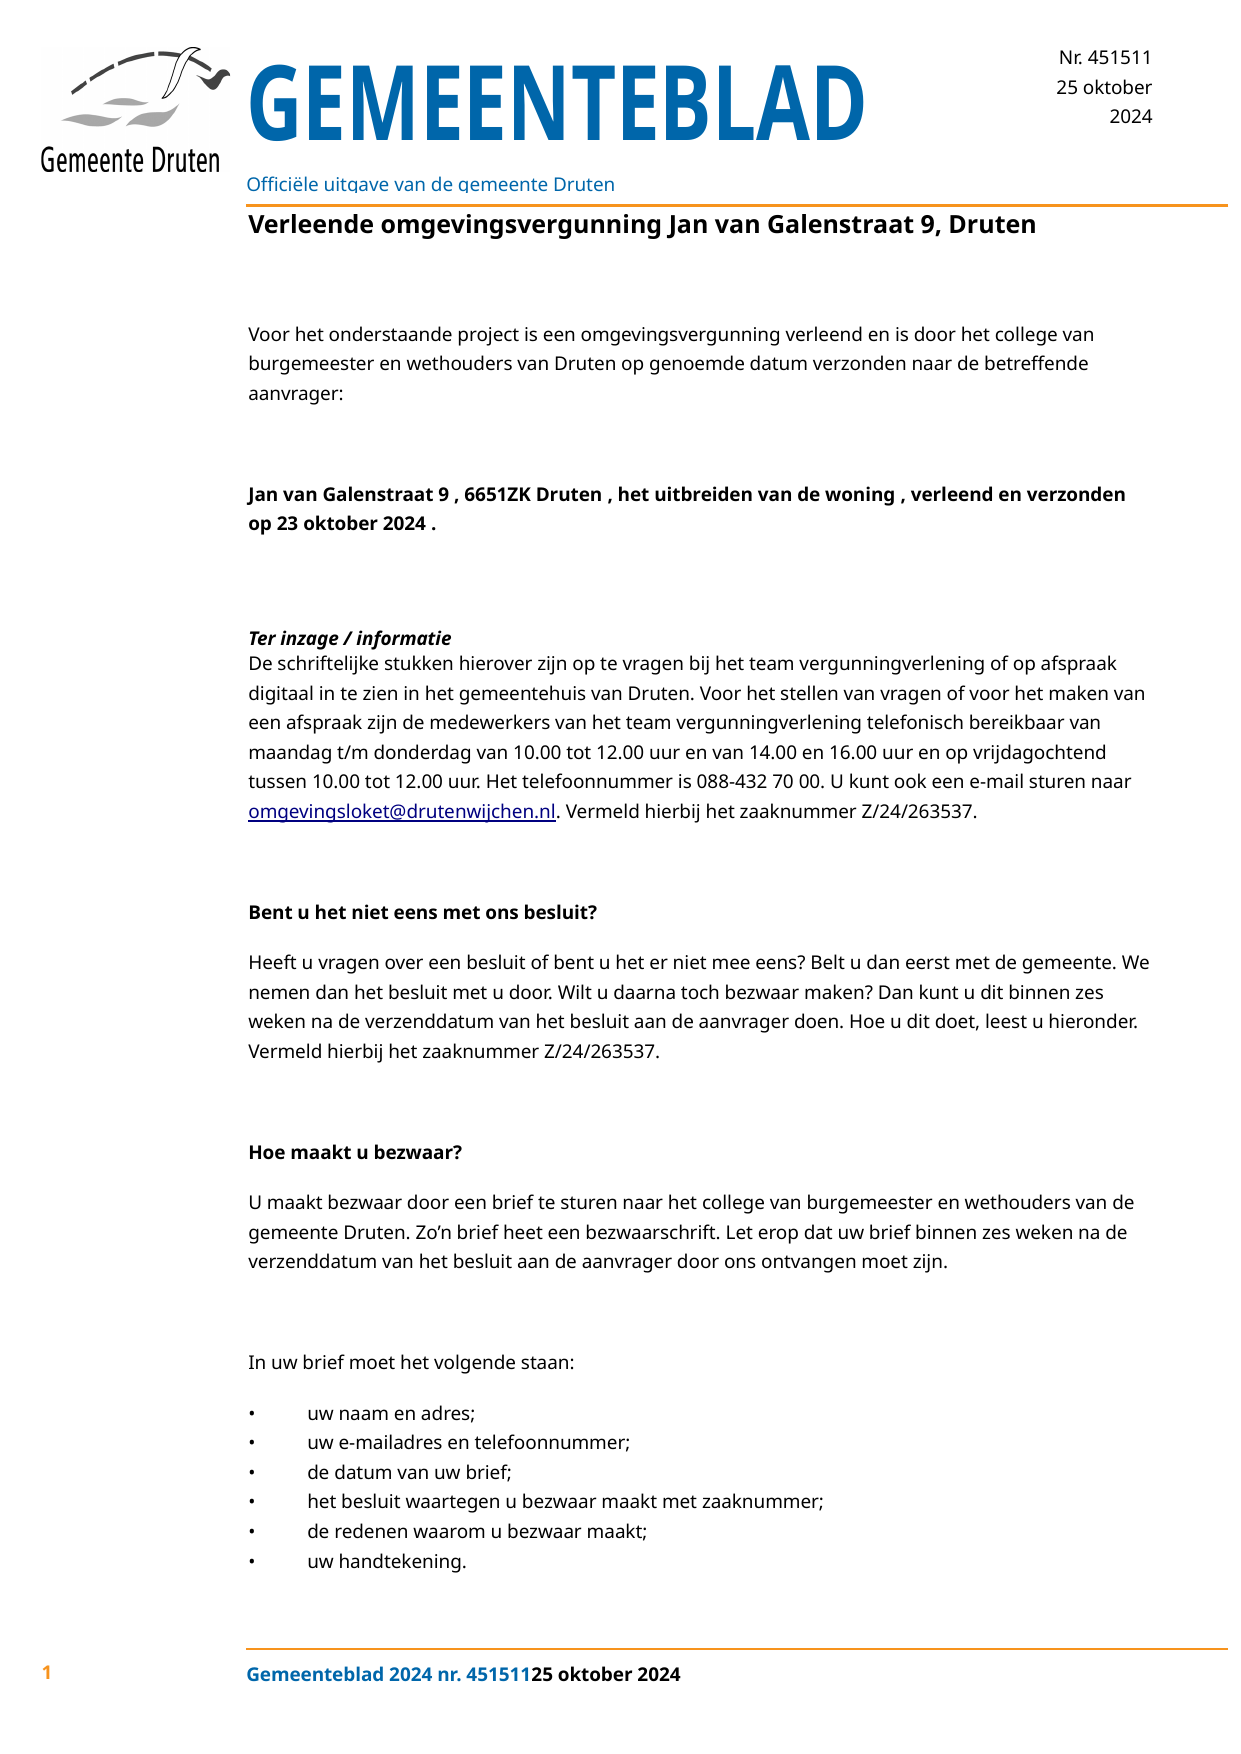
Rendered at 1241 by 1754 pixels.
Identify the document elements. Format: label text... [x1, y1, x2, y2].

text Ter inzage / informatie [248, 625, 1152, 650]
list de datum van uw brief; [248, 1459, 1152, 1485]
picture [41, 47, 231, 172]
list uw handtekening. [248, 1548, 1152, 1574]
text Verleende omgevingsvergunning Jan van Galenstraat 9, Druten [248, 207, 1152, 241]
text Heeft u vragen over een besluit of bent u het er niet mee eens? Belt u dan eerst met de gemeente. We nemen dan het besluit met u door. Wilt u daarna toch bezwaar maken? Dan kunt u dit binnen zes weken na de verzenddatum van het besluit aan de aanvrager doen. Hoe u dit doet, leest u hieronder. Vermeld hierbij het zaaknummer Z/24/263537. [248, 949, 1152, 1064]
text In uw brief moet het volgende staan: [248, 1349, 1152, 1375]
text Bent u het niet eens met ons besluit? [248, 899, 1152, 925]
text Voor het onderstaande project is een omgevingsvergunning verleend en is door het college van burgemeester en wethouders van Druten op genoemde datum verzonden naar de betreffende aanvrager: [248, 321, 1152, 406]
list de redenen waarom u bezwaar maakt; [248, 1518, 1152, 1544]
text Hoe maakt u bezwaar? [248, 1139, 1152, 1165]
list uw naam en adres; [248, 1400, 1152, 1426]
list het besluit waartegen u bezwaar maakt met zaaknummer; [248, 1489, 1152, 1514]
list uw e-mailadres en telefoonnummer; [248, 1429, 1152, 1455]
text Jan van Galenstraat 9 , 6651ZK Druten , het uitbreiden van de woning , verleend en verzonden op 23 oktober 2024 . [248, 481, 1152, 536]
text U maakt bezwaar door een brief te sturen naar het college van burgemeester en wethouders van de gemeente Druten. Zo’n brief heet een bezwaarschrift. Let erop dat uw brief binnen zes weken na de verzenddatum van het besluit aan de aanvrager door ons ontvangen moet zijn. [248, 1189, 1152, 1274]
text De schriftelijke stukken hierover zijn op te vragen bij het team vergunningverlening of op afspraak digitaal in te zien in het gemeentehuis van Druten. Voor het stellen van vragen of voor het maken van een afspraak zijn de medewerkers van het team vergunningverlening telefonisch bereikbaar van maandag t/m donderdag van 10.00 tot 12.00 uur en van 14.00 en 16.00 uur en op vrijdagochtend tussen 10.00 tot 12.00 uur. Het telefoonnummer is 088-432 70 00. U kunt ook een e-mail sturen naar omgevingsloket@drutenwijchen.nl. Vermeld hierbij het zaaknummer Z/24/263537. [248, 650, 1152, 824]
